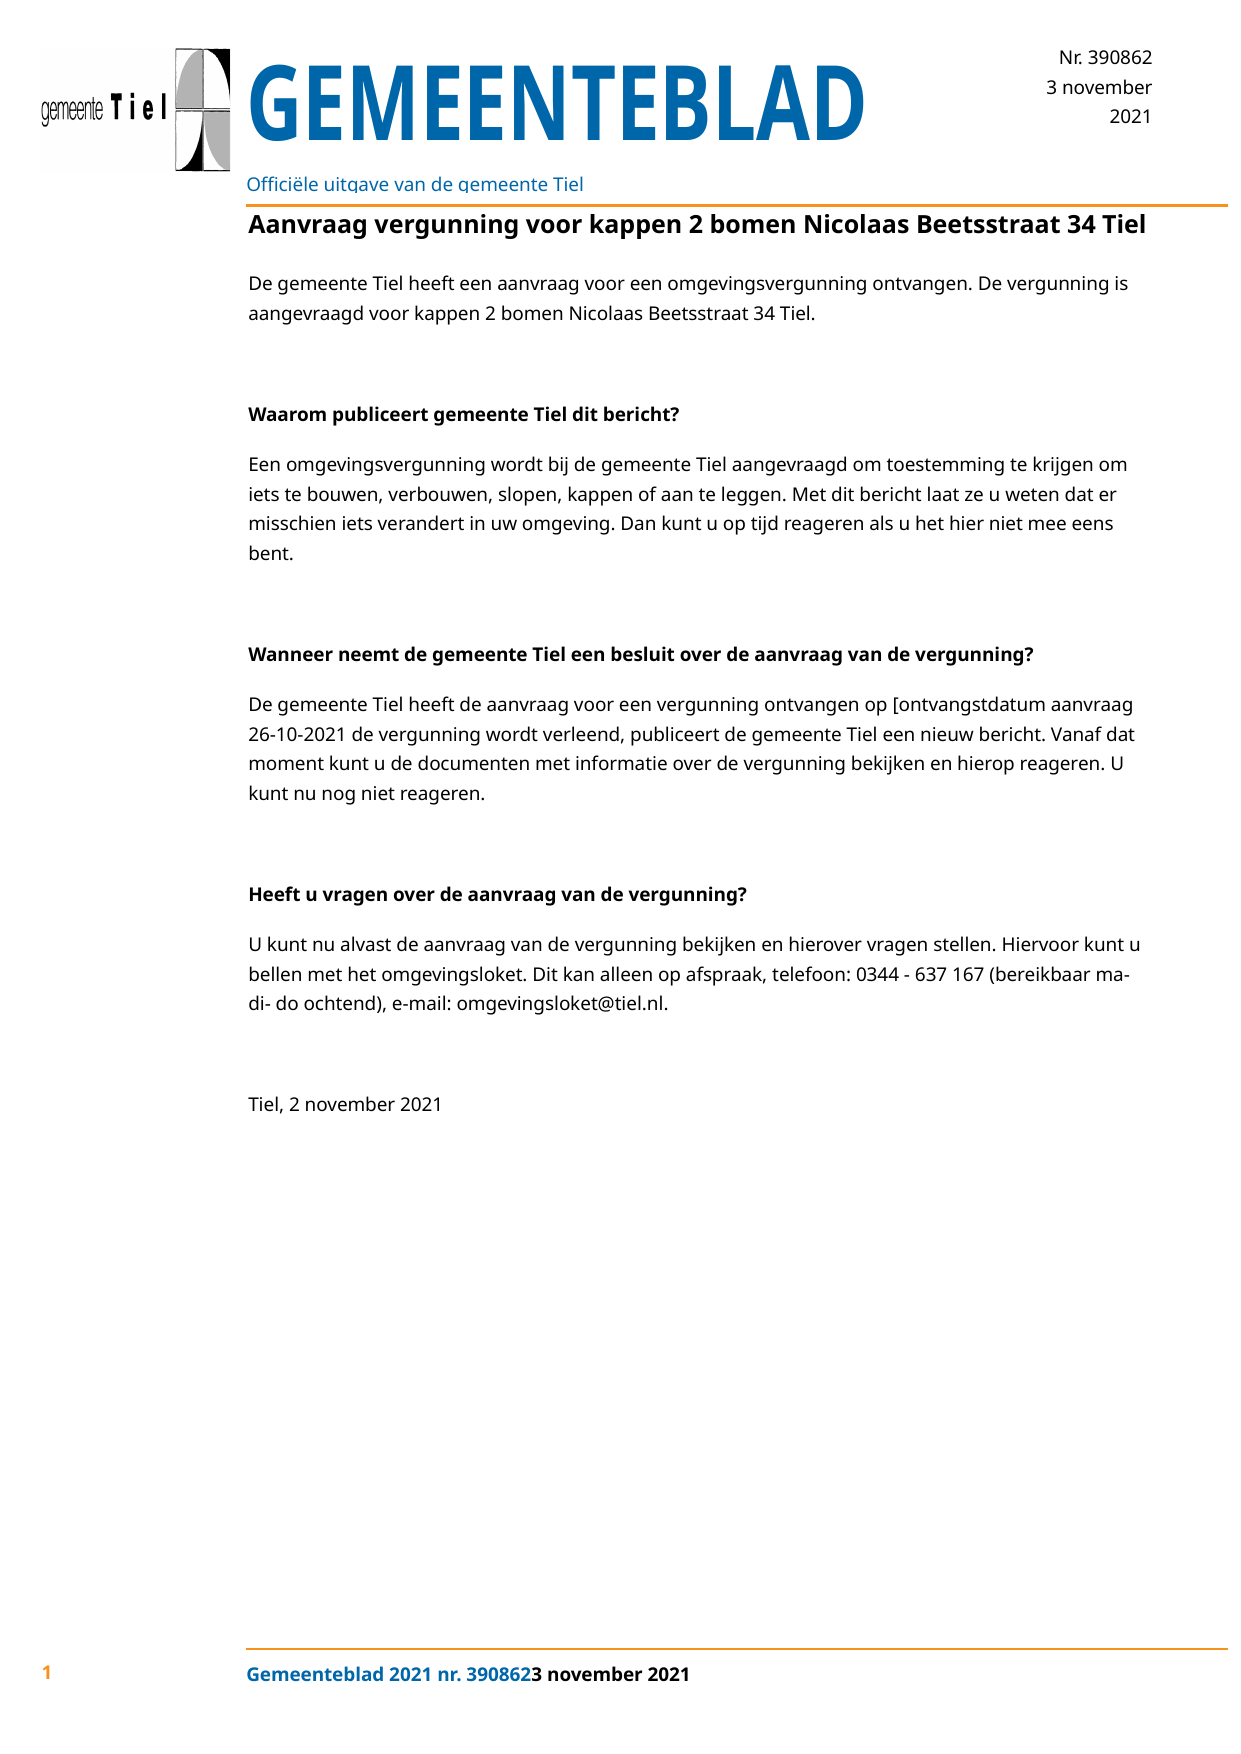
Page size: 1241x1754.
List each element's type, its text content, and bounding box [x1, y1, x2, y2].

picture [41, 47, 231, 172]
text De gemeente Tiel heeft de aanvraag voor een vergunning ontvangen op [ontvangstdatum aanvraag 26-10-2021 de vergunning wordt verleend, publiceert de gemeente Tiel een nieuw bericht. Vanaf dat moment kunt u de documenten met informatie over de vergunning bekijken en hierop reageren. U kunt nu nog niet reageren. [248, 691, 1152, 806]
text Wanneer neemt de gemeente Tiel een besluit over de aanvraag van de vergunning? [248, 641, 1152, 666]
text Een omgevingsvergunning wordt bij de gemeente Tiel aangevraagd om toestemming te krijgen om iets te bouwen, verbouwen, slopen, kappen of aan te leggen. Met dit bericht laat ze u weten dat er misschien iets verandert in uw omgeving. Dan kunt u op tijd reageren als u het hier niet mee eens bent. [248, 451, 1152, 566]
text De gemeente Tiel heeft een aanvraag voor een omgevingsvergunning ontvangen. De vergunning is aangevraagd voor kappen 2 bomen Nicolaas Beetsstraat 34 Tiel. [248, 270, 1152, 326]
text U kunt nu alvast de aanvraag van de vergunning bekijken en hierover vragen stellen. Hiervoor kunt u bellen met het omgevingsloket. Dit kan alleen op afspraak, telefoon: 0344 - 637 167 (bereikbaar ma-di- do ochtend), e-mail: omgevingsloket@tiel.nl. [248, 931, 1152, 1016]
text Aanvraag vergunning voor kappen 2 bomen Nicolaas Beetsstraat 34 Tiel [248, 207, 1152, 241]
text Tiel, 2 november 2021 [248, 1091, 1152, 1117]
text Waarom publiceert gemeente Tiel dit bericht? [248, 401, 1152, 426]
text Heeft u vragen over de aanvraag van de vergunning? [248, 881, 1152, 906]
